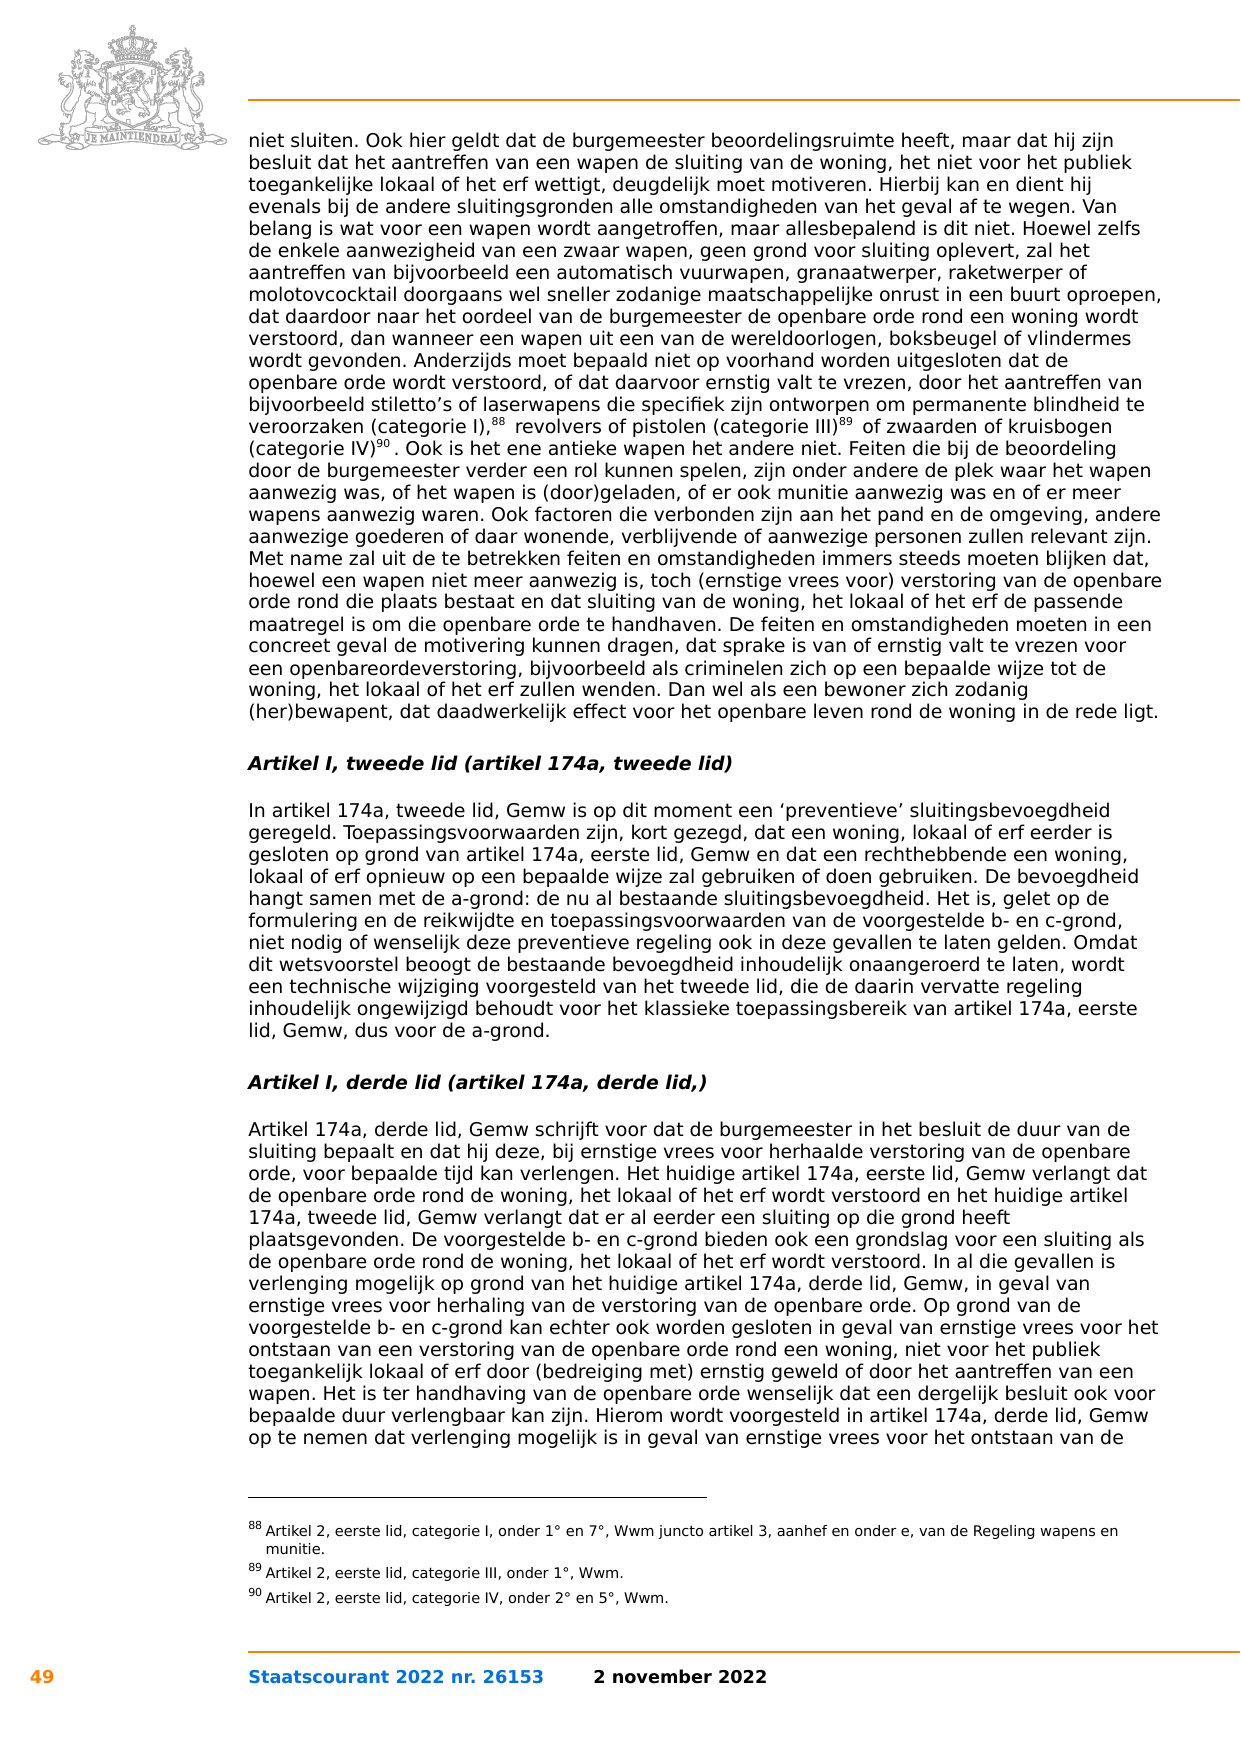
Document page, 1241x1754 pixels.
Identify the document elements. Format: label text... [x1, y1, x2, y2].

subtitle Artikel I, derde lid (artikel 174a, derde lid,) [248, 1072, 1163, 1094]
picture [38, 25, 227, 150]
text Artikel 2, eerste lid, categorie III, onder 1°, Wwm. [248, 1561, 1163, 1583]
text In artikel 174a, tweede lid, Gemw is op dit moment een ‘preventieve’ sluitingsbevoegdheid geregeld. Toepassingsvoorwaarden zijn, kort gezegd, dat een woning, lokaal of erf eerder is gesloten op grond van artikel 174a, eerste lid, Gemw en dat een rechthebbende een woning, lokaal of erf opnieuw op een bepaalde wijze zal gebruiken of doen gebruiken. De bevoegdheid hangt samen met de a-grond: de nu al bestaande sluitingsbevoegdheid. Het is, gelet op de formulering en de reikwijdte en toepassingsvoorwaarden van de voorgestelde b- en c-grond, niet nodig of wenselijk deze preventieve regeling ook in deze gevallen te laten gelden. Omdat dit wetsvoorstel beoogt de bestaande bevoegdheid inhoudelijk onaangeroerd te laten, wordt een technische wijziging voorgesteld van het tweede lid, die de daarin vervatte regeling inhoudelijk ongewijzigd behoudt voor het klassieke toepassingsbereik van artikel 174a, eerste lid, Gemw, dus voor de a-grond. [248, 800, 1163, 1042]
text niet sluiten. Ook hier geldt dat de burgemeester beoordelingsruimte heeft, maar dat hij zijn besluit dat het aantreffen van een wapen de sluiting van de woning, het niet voor het publiek toegankelijke lokaal of het erf wettigt, deugdelijk moet motiveren. Hierbij kan en dient hij evenals bij de andere sluitingsgronden alle omstandigheden van het geval af te wegen. Van belang is wat voor een wapen wordt aangetroffen, maar allesbepalend is dit niet. Hoewel zelfs de enkele aanwezigheid van een zwaar wapen, geen grond voor sluiting oplevert, zal het aantreffen van bijvoorbeeld een automatisch vuurwapen, granaatwerper, raketwerper of molotovcocktail doorgaans wel sneller zodanige maatschappelijke onrust in een buurt oproepen, dat daardoor naar het oordeel van de burgemeester de openbare orde rond een woning wordt verstoord, dan wanneer een wapen uit een van de wereldoorlogen, boksbeugel of vlindermes wordt gevonden. Anderzijds moet bepaald niet op voorhand worden uitgesloten dat de openbare orde wordt verstoord, of dat daarvoor ernstig valt te vrezen, door het aantreffen van bijvoorbeeld stiletto’s of laserwapens die specifiek zijn ontworpen om permanente blindheid te veroorzaken (categorie I), revolvers of pistolen (categorie III) of zwaarden of kruisbogen (categorie IV). Ook is het ene antieke wapen het andere niet. Feiten die bij de beoordeling door de burgemeester verder een rol kunnen spelen, zijn onder andere de plek waar het wapen aanwezig was, of het wapen is (door)geladen, of er ook munitie aanwezig was en of er meer wapens aanwezig waren. Ook factoren die verbonden zijn aan het pand en de omgeving, andere aanwezige goederen of daar wonende, verblijvende of aanwezige personen zullen relevant zijn. Met name zal uit de te betrekken feiten en omstandigheden immers steeds moeten blijken dat, hoewel een wapen niet meer aanwezig is, toch (ernstige vrees voor) verstoring van de openbare orde rond die plaats bestaat en dat sluiting van de woning, het lokaal of het erf de passende maatregel is om die openbare orde te handhaven. De feiten en omstandigheden moeten in een concreet geval de motivering kunnen dragen, dat sprake is van of ernstig valt te vrezen voor een openbareordeverstoring, bijvoorbeeld als criminelen zich op een bepaalde wijze tot de woning, het lokaal of het erf zullen wenden. Dan wel als een bewoner zich zodanig (her)bewapent, dat daadwerkelijk effect voor het openbare leven rond de woning in de rede ligt. [248, 130, 1163, 723]
subtitle Artikel I, tweede lid (artikel 174a, tweede lid) [248, 753, 1163, 775]
text Artikel 174a, derde lid, Gemw schrijft voor dat de burgemeester in het besluit de duur van de sluiting bepaalt en dat hij deze, bij ernstige vrees voor herhaalde verstoring van de openbare orde, voor bepaalde tijd kan verlengen. Het huidige artikel 174a, eerste lid, Gemw verlangt dat de openbare orde rond de woning, het lokaal of het erf wordt verstoord en het huidige artikel 174a, tweede lid, Gemw verlangt dat er al eerder een sluiting op die grond heeft plaatsgevonden. De voorgestelde b- en c-grond bieden ook een grondslag voor een sluiting als de openbare orde rond de woning, het lokaal of het erf wordt verstoord. In al die gevallen is verlenging mogelijk op grond van het huidige artikel 174a, derde lid, Gemw, in geval van ernstige vrees voor herhaling van de verstoring van de openbare orde. Op grond van de voorgestelde b- en c-grond kan echter ook worden gesloten in geval van ernstige vrees voor het ontstaan van een verstoring van de openbare orde rond een woning, niet voor het publiek toegankelijk lokaal of erf door (bedreiging met) ernstig geweld of door het aantreffen van een wapen. Het is ter handhaving van de openbare orde wenselijk dat een dergelijk besluit ook voor bepaalde duur verlengbaar kan zijn. Hierom wordt voorgesteld in artikel 174a, derde lid, Gemw op te nemen dat verlenging mogelijk is in geval van ernstige vrees voor het ontstaan van de [248, 1119, 1163, 1449]
text Artikel 2, eerste lid, categorie I, onder 1° en 7°, Wwm juncto artikel 3, aanhef en onder e, van de Regeling wapens en munitie. [248, 1519, 1163, 1558]
text Artikel 2, eerste lid, categorie IV, onder 2° en 5°, Wwm. [248, 1586, 1163, 1608]
